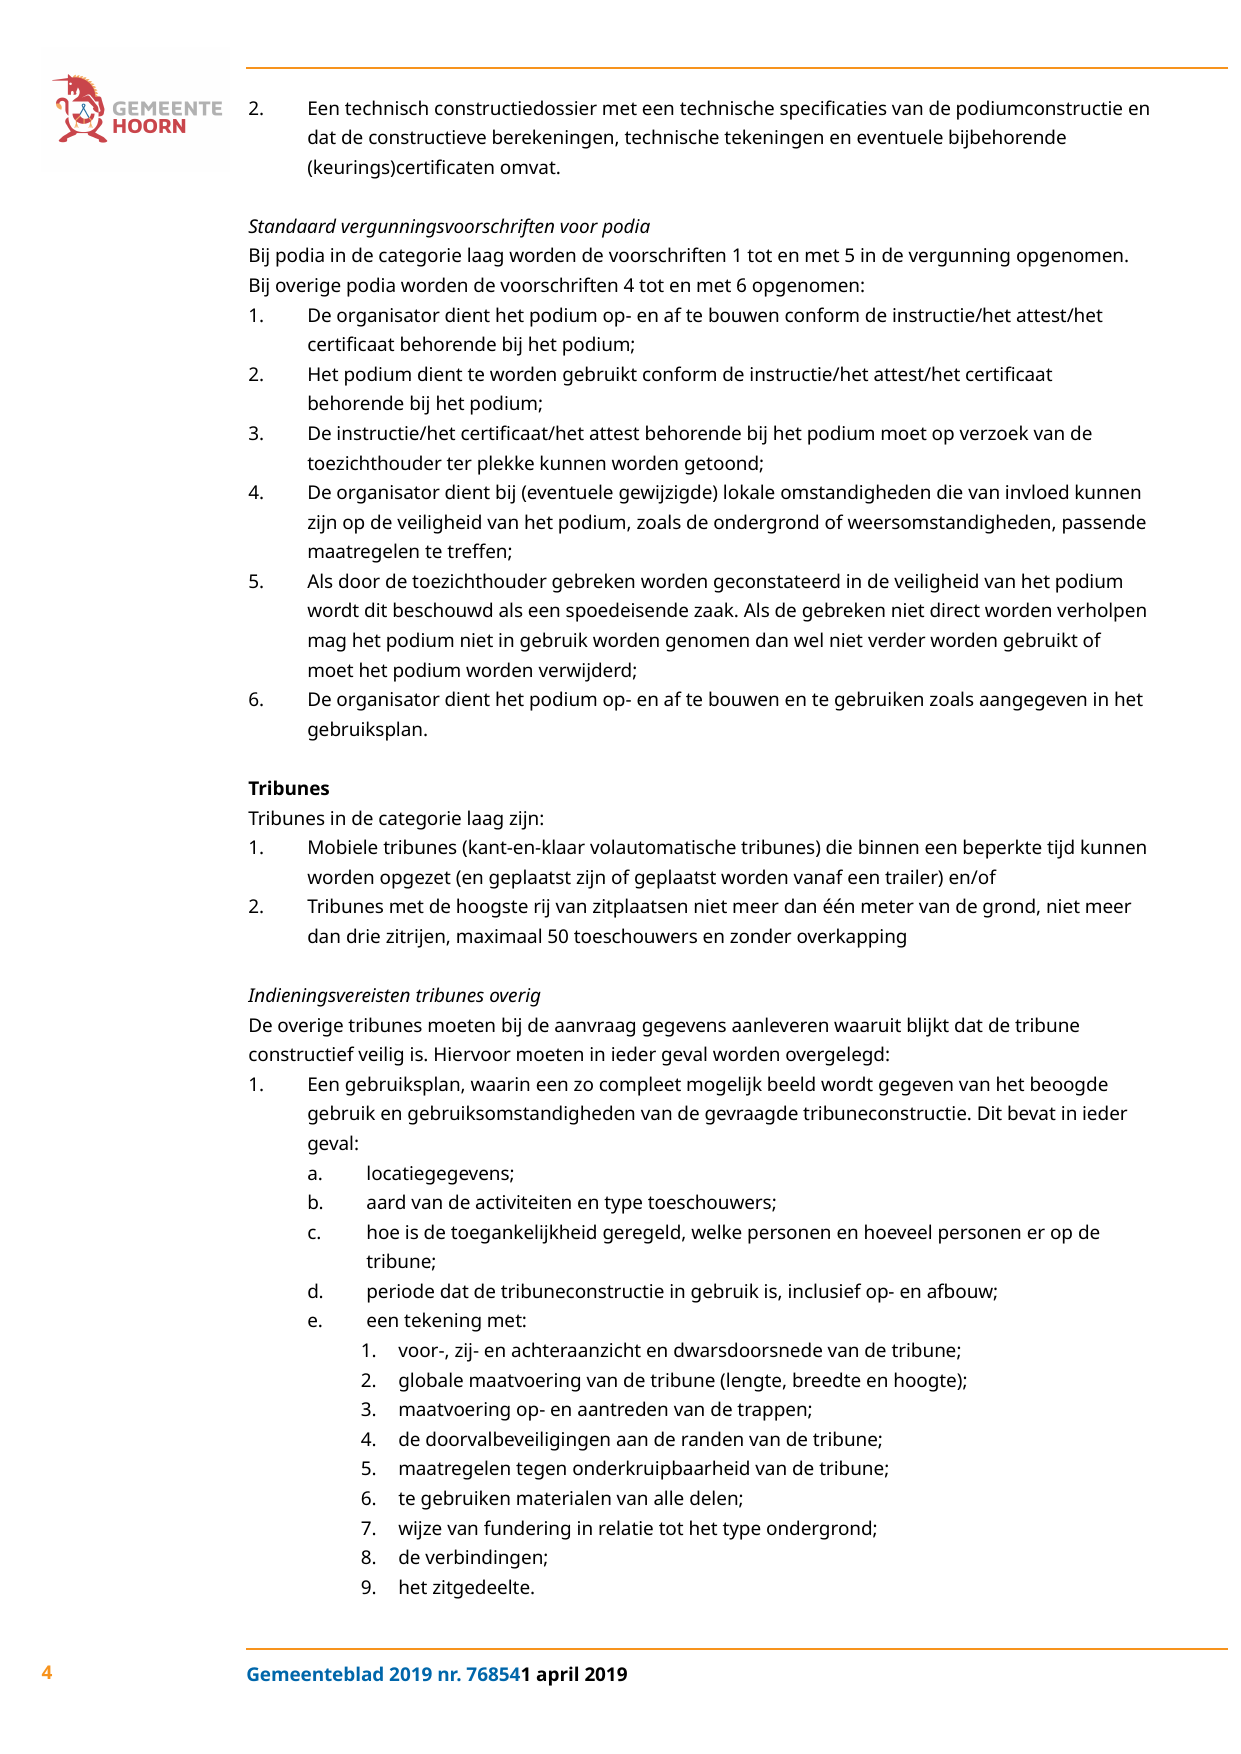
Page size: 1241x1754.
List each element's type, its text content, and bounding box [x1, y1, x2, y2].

list De organisator dient bij (eventuele gewijzigde) lokale omstandigheden die van invloed kunnen zijn op de veiligheid van het podium, zoals de ondergrond of weersomstandigheden, passende maatregelen te treffen; [248, 479, 1152, 564]
list de verbindingen; [361, 1544, 1152, 1570]
list voor-, zij- en achteraanzicht en dwarsdoorsnede van de tribune; [361, 1337, 1152, 1363]
list maatregelen tegen onderkruipbaarheid van de tribune; [361, 1456, 1152, 1481]
list een tekening met: [307, 1308, 1152, 1333]
list periode dat de tribuneconstructie in gebruik is, inclusief op- en afbouw; [307, 1278, 1152, 1304]
list het zitgedeelte. [361, 1574, 1152, 1600]
list De organisator dient het podium op- en af te bouwen en te gebruiken zoals aangegeven in het gebruiksplan. [248, 686, 1152, 742]
list wijze van fundering in relatie tot het type ondergrond; [361, 1515, 1152, 1541]
list te gebruiken materialen van alle delen; [361, 1485, 1152, 1511]
list hoe is de toegankelijkheid geregeld, welke personen en hoeveel personen er op de tribune; [307, 1219, 1152, 1274]
list Mobiele tribunes (kant-en-klaar volautomatische tribunes) die binnen een beperkte tijd kunnen worden opgezet (en geplaatst zijn of geplaatst worden vanaf een trailer) en/of [248, 834, 1152, 890]
picture [41, 47, 231, 172]
list globale maatvoering van de tribune (lengte, breedte en hoogte); [361, 1367, 1152, 1393]
text Tribunes [248, 775, 1152, 801]
list aard van de activiteiten en type toeschouwers; [307, 1189, 1152, 1215]
text Indieningsvereisten tribunes overig [248, 982, 1152, 1008]
text De overige tribunes moeten bij de aanvraag gegevens aanleveren waaruit blijkt dat de tribune constructief veilig is. Hiervoor moeten in ieder geval worden overgelegd: [248, 1012, 1152, 1067]
list Het podium dient te worden gebruikt conform de instructie/het attest/het certificaat behorende bij het podium; [248, 361, 1152, 416]
list Als door de toezichthouder gebreken worden geconstateerd in de veiligheid van het podium wordt dit beschouwd als een spoedeisende zaak. Als de gebreken niet direct worden verholpen mag het podium niet in gebruik worden genomen dan wel niet verder worden gebruikt of moet het podium worden verwijderd; [248, 568, 1152, 683]
text Tribunes in de categorie laag zijn: [248, 805, 1152, 831]
list Tribunes met de hoogste rij van zitplaatsen niet meer dan één meter van de grond, niet meer dan drie zitrijen, maximaal 50 toeschouwers en zonder overkapping [248, 893, 1152, 949]
list De organisator dient het podium op- en af te bouwen conform de instructie/het attest/het certificaat behorende bij het podium; [248, 302, 1152, 357]
list De instructie/het certificaat/het attest behorende bij het podium moet op verzoek van de toezichthouder ter plekke kunnen worden getoond; [248, 420, 1152, 476]
text Standaard vergunningsvoorschriften voor podia [248, 213, 1152, 239]
list Een gebruiksplan, waarin een zo compleet mogelijk beeld wordt gegeven van het beoogde gebruik en gebruiksomstandigheden van de gevraagde tribuneconstructie. Dit bevat in ieder geval: [248, 1071, 1152, 1156]
text Bij podia in de categorie laag worden de voorschriften 1 tot en met 5 in de vergunning opgenomen. Bij overige podia worden de voorschriften 4 tot en met 6 opgenomen: [248, 243, 1152, 298]
list Een technisch constructiedossier met een technische specificaties van de podiumconstructie en dat de constructieve berekeningen, technische tekeningen en eventuele bijbehorende (keurings)certificaten omvat. [248, 95, 1152, 180]
list de doorvalbeveiligingen aan de randen van de tribune; [361, 1426, 1152, 1452]
list locatiegegevens; [307, 1160, 1152, 1186]
list maatvoering op- en aantreden van de trappen; [361, 1396, 1152, 1422]
